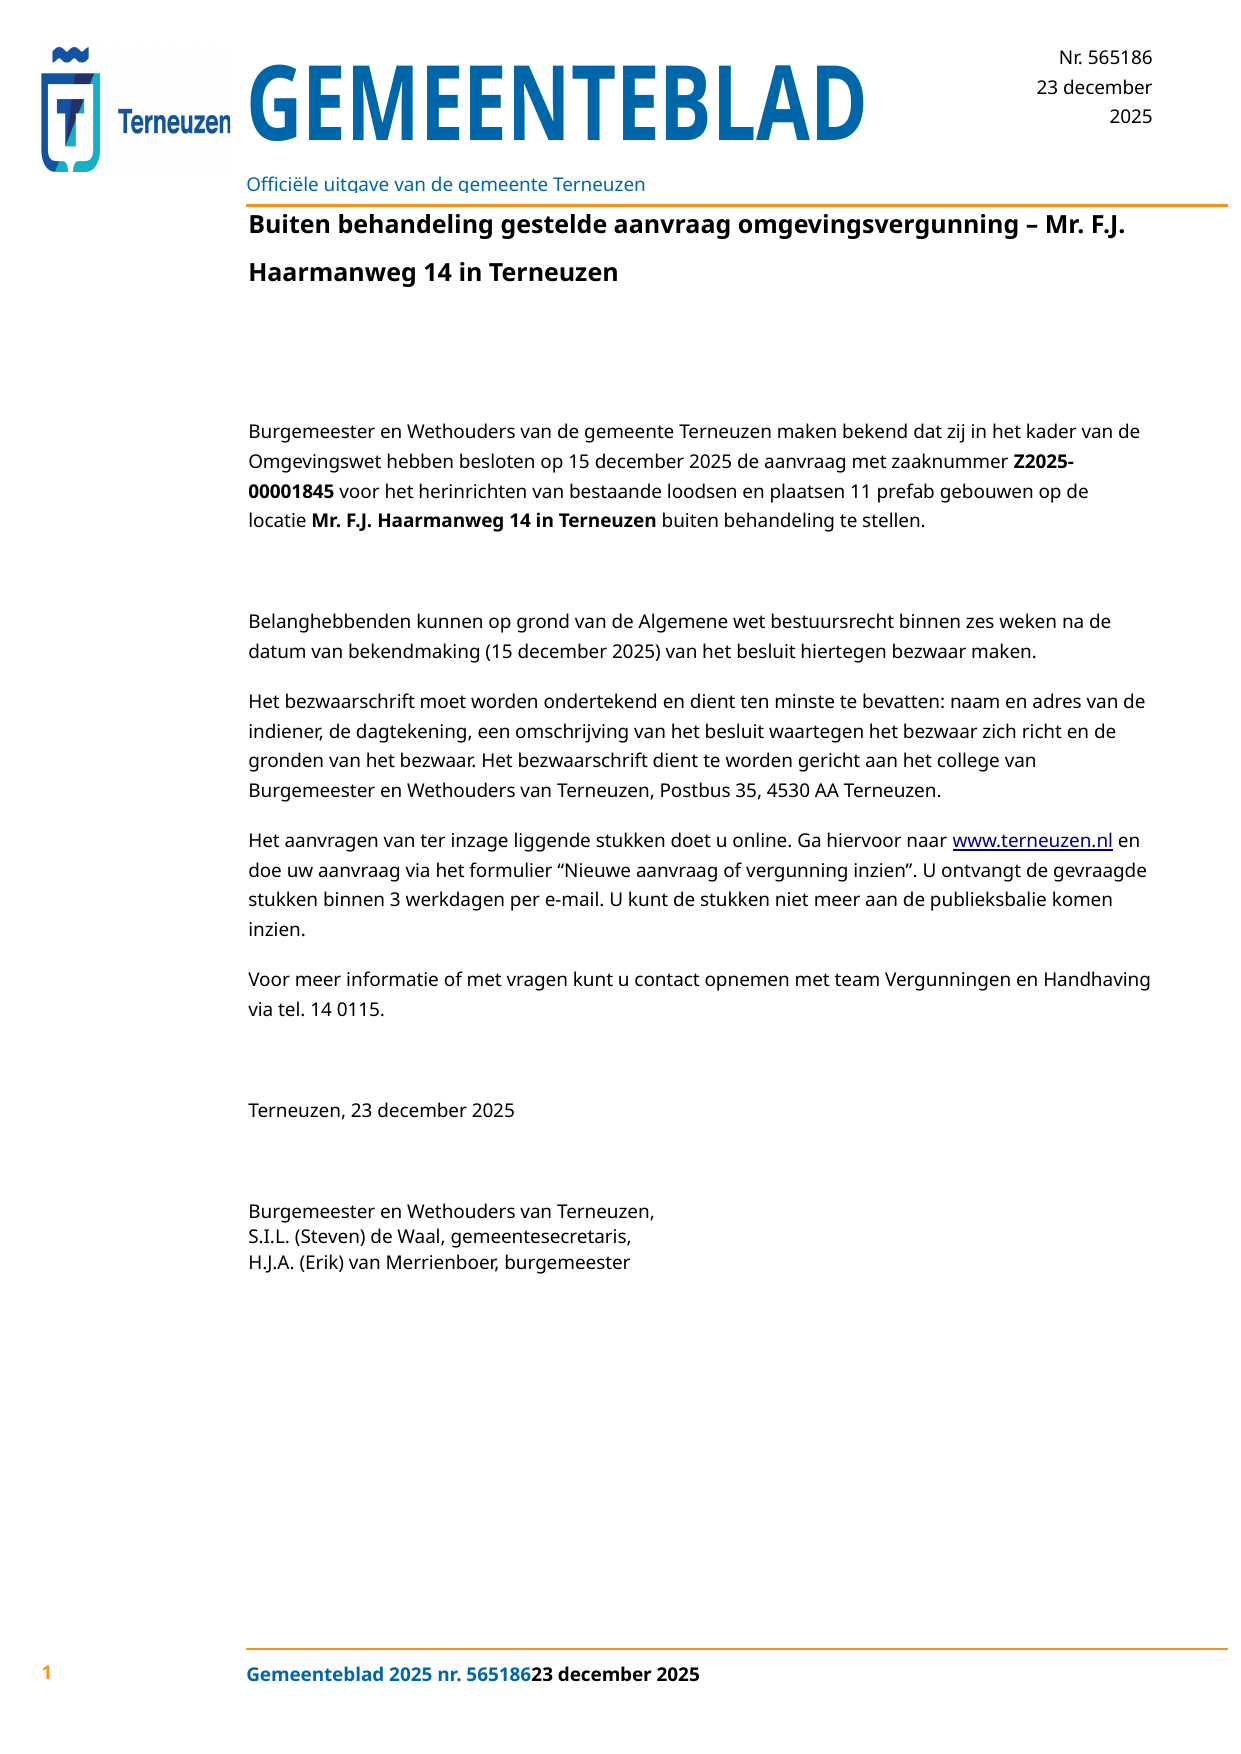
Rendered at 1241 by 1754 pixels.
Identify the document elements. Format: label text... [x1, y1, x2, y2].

picture [41, 47, 231, 172]
text Buiten behandeling gestelde aanvraag omgevingsvergunning – Mr. F.J. Haarmanweg 14 in Terneuzen [248, 207, 1152, 288]
table_cell H.J.A. (Erik) van Merrienboer, burgemeester [248, 1250, 1152, 1275]
text Het aanvragen van ter inzage liggende stukken doet u online. Ga hiervoor naar www.terneuzen.nl en doe uw aanvraag via het formulier “Nieuwe aanvraag of vergunning inzien”. U ontvangt de gevraagde stukken binnen 3 werkdagen per e-mail. U kunt de stukken niet meer aan de publieksbalie komen inzien. [248, 827, 1152, 942]
text Terneuzen, 23 december 2025 [248, 1097, 1152, 1123]
table_cell S.I.L. (Steven) de Waal, gemeentesecretaris, [248, 1224, 837, 1249]
text Voor meer informatie of met vragen kunt u contact opnemen met team Vergunningen en Handhaving via tel. 14 0115. [248, 967, 1152, 1022]
table_cell [837, 1224, 1152, 1249]
text Belanghebbenden kunnen op grond van de Algemene wet bestuursrecht binnen zes weken na de datum van bekendmaking (15 december 2025) van het besluit hiertegen bezwaar maken. [248, 608, 1152, 664]
text Burgemeester en Wethouders van de gemeente Terneuzen maken bekend dat zij in het kader van de Omgevingswet hebben besloten op 15 december 2025 de aanvraag met zaaknummer Z2025-00001845 voor het herinrichten van bestaande loodsen en plaatsen 11 prefab gebouwen op de locatie Mr. F.J. Haarmanweg 14 in Terneuzen buiten behandeling te stellen. [248, 419, 1152, 533]
text Het bezwaarschrift moet worden ondertekend en dient ten minste te bevatten: naam en adres van de indiener, de dagtekening, een omschrijving van het besluit waartegen het bezwaar zich richt en de gronden van het bezwaar. Het bezwaarschrift dient te worden gericht aan het college van Burgemeester en Wethouders van Terneuzen, Postbus 35, 4530 AA Terneuzen. [248, 688, 1152, 803]
table_header Burgemeester en Wethouders van Terneuzen, [248, 1198, 1152, 1224]
